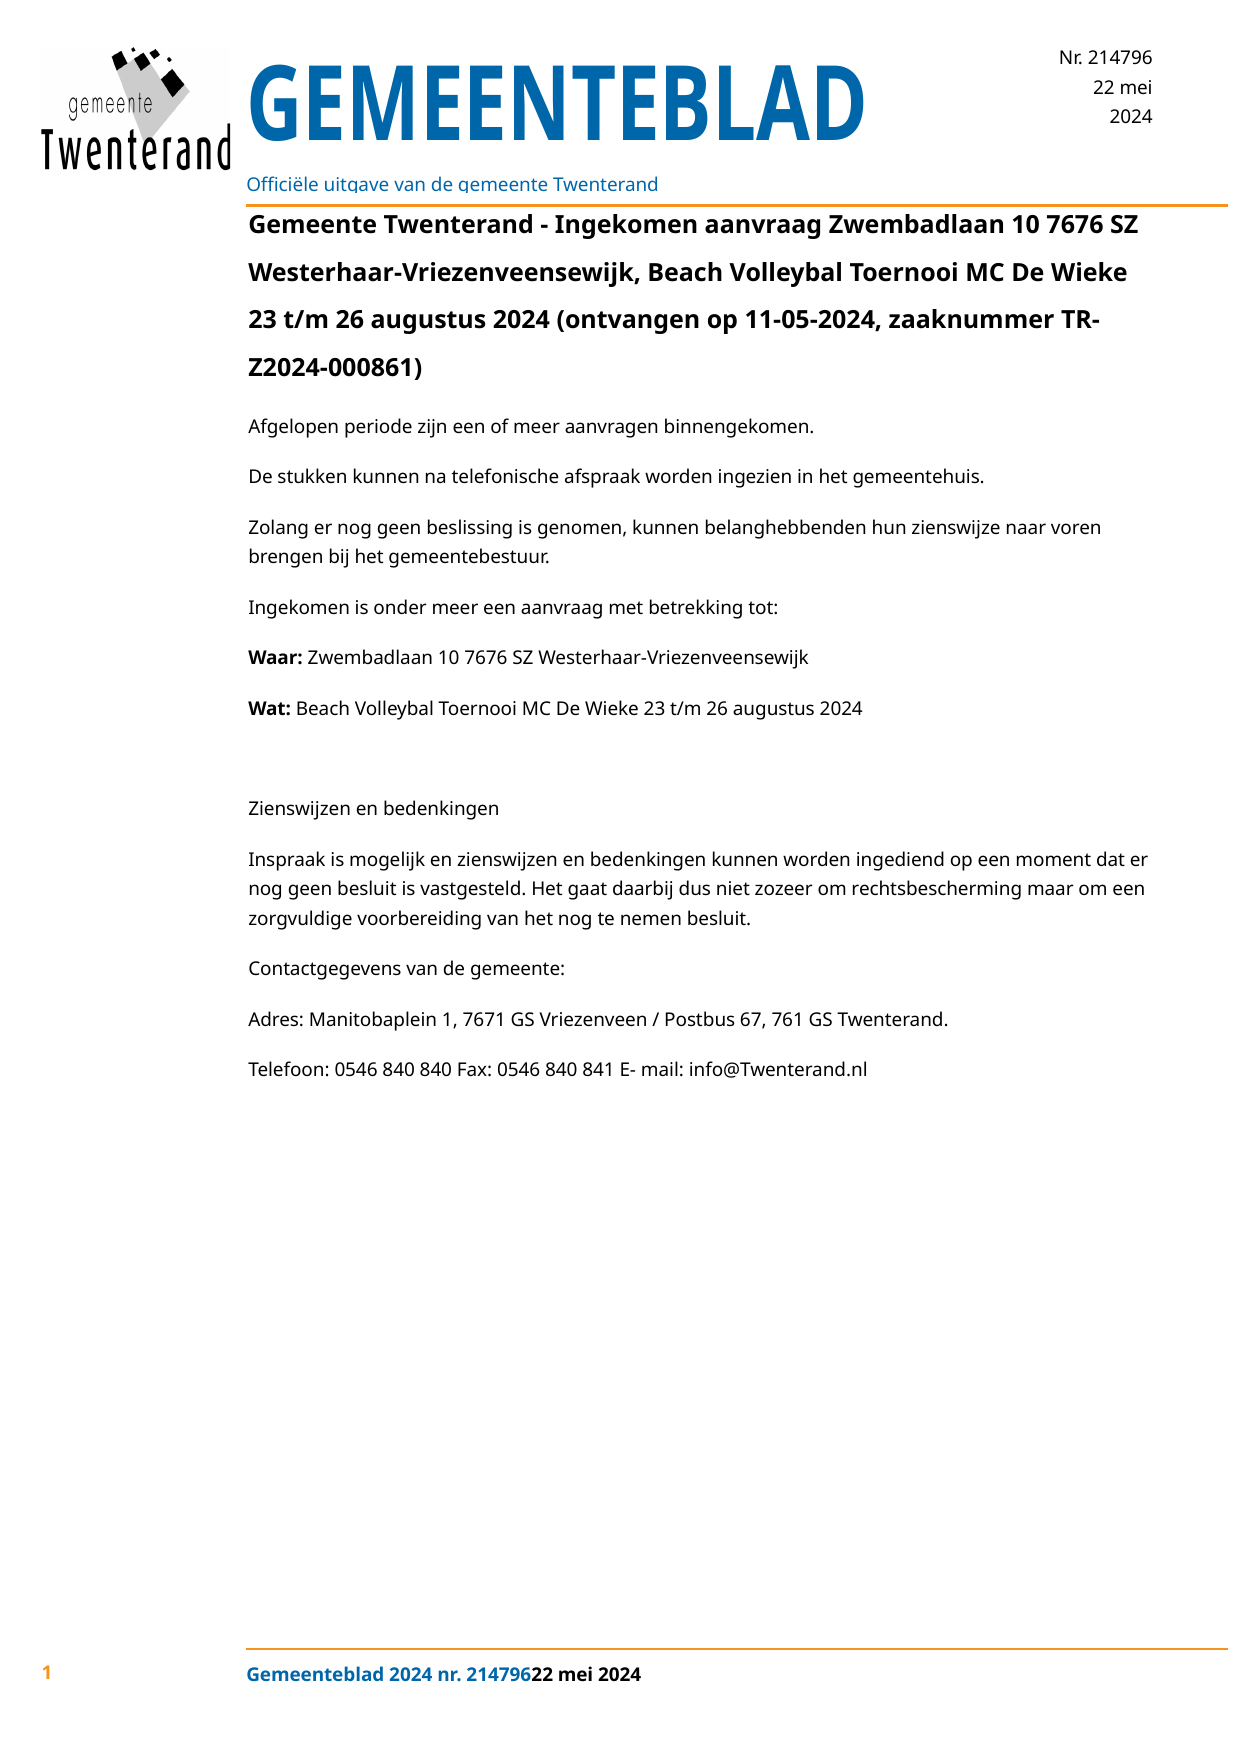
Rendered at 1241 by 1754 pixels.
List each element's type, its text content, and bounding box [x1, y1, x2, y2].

text Inspraak is mogelijk en zienswijzen en bedenkingen kunnen worden ingediend op een moment dat er nog geen besluit is vastgesteld. Het gaat daarbij dus niet zozeer om rechtsbescherming maar om een zorgvuldige voorbereiding van het nog te nemen besluit. [248, 846, 1152, 931]
text Zolang er nog geen beslissing is genomen, kunnen belanghebbenden hun zienswijze naar voren brengen bij het gemeentebestuur. [248, 514, 1152, 569]
text Waar: Zwembadlaan 10 7676 SZ Westerhaar-Vriezenveensewijk [248, 644, 1152, 670]
text Telefoon: 0546 840 840 Fax: 0546 840 841 E- mail: info@Twenterand.nl [248, 1056, 1152, 1082]
picture [41, 47, 231, 172]
text Wat: Beach Volleybal Toernooi MC De Wieke 23 t/m 26 augustus 2024 [248, 695, 1152, 721]
text Afgelopen periode zijn een of meer aanvragen binnengekomen. [248, 413, 1152, 439]
text Zienswijzen en bedenkingen [248, 796, 1152, 821]
text De stukken kunnen na telefonische afspraak worden ingezien in het gemeentehuis. [248, 463, 1152, 489]
text Contactgegevens van de gemeente: [248, 956, 1152, 981]
text Ingekomen is onder meer een aanvraag met betrekking tot: [248, 594, 1152, 620]
text Gemeente Twenterand - Ingekomen aanvraag Zwembadlaan 10 7676 SZ Westerhaar-Vriezenveensewijk, Beach Volleybal Toernooi MC De Wieke 23 t/m 26 augustus 2024 (ontvangen op 11-05-2024, zaaknummer TR-Z2024-000861) [248, 207, 1152, 384]
text Adres: Manitobaplein 1, 7671 GS Vriezenveen / Postbus 67, 761 GS Twenterand. [248, 1006, 1152, 1032]
